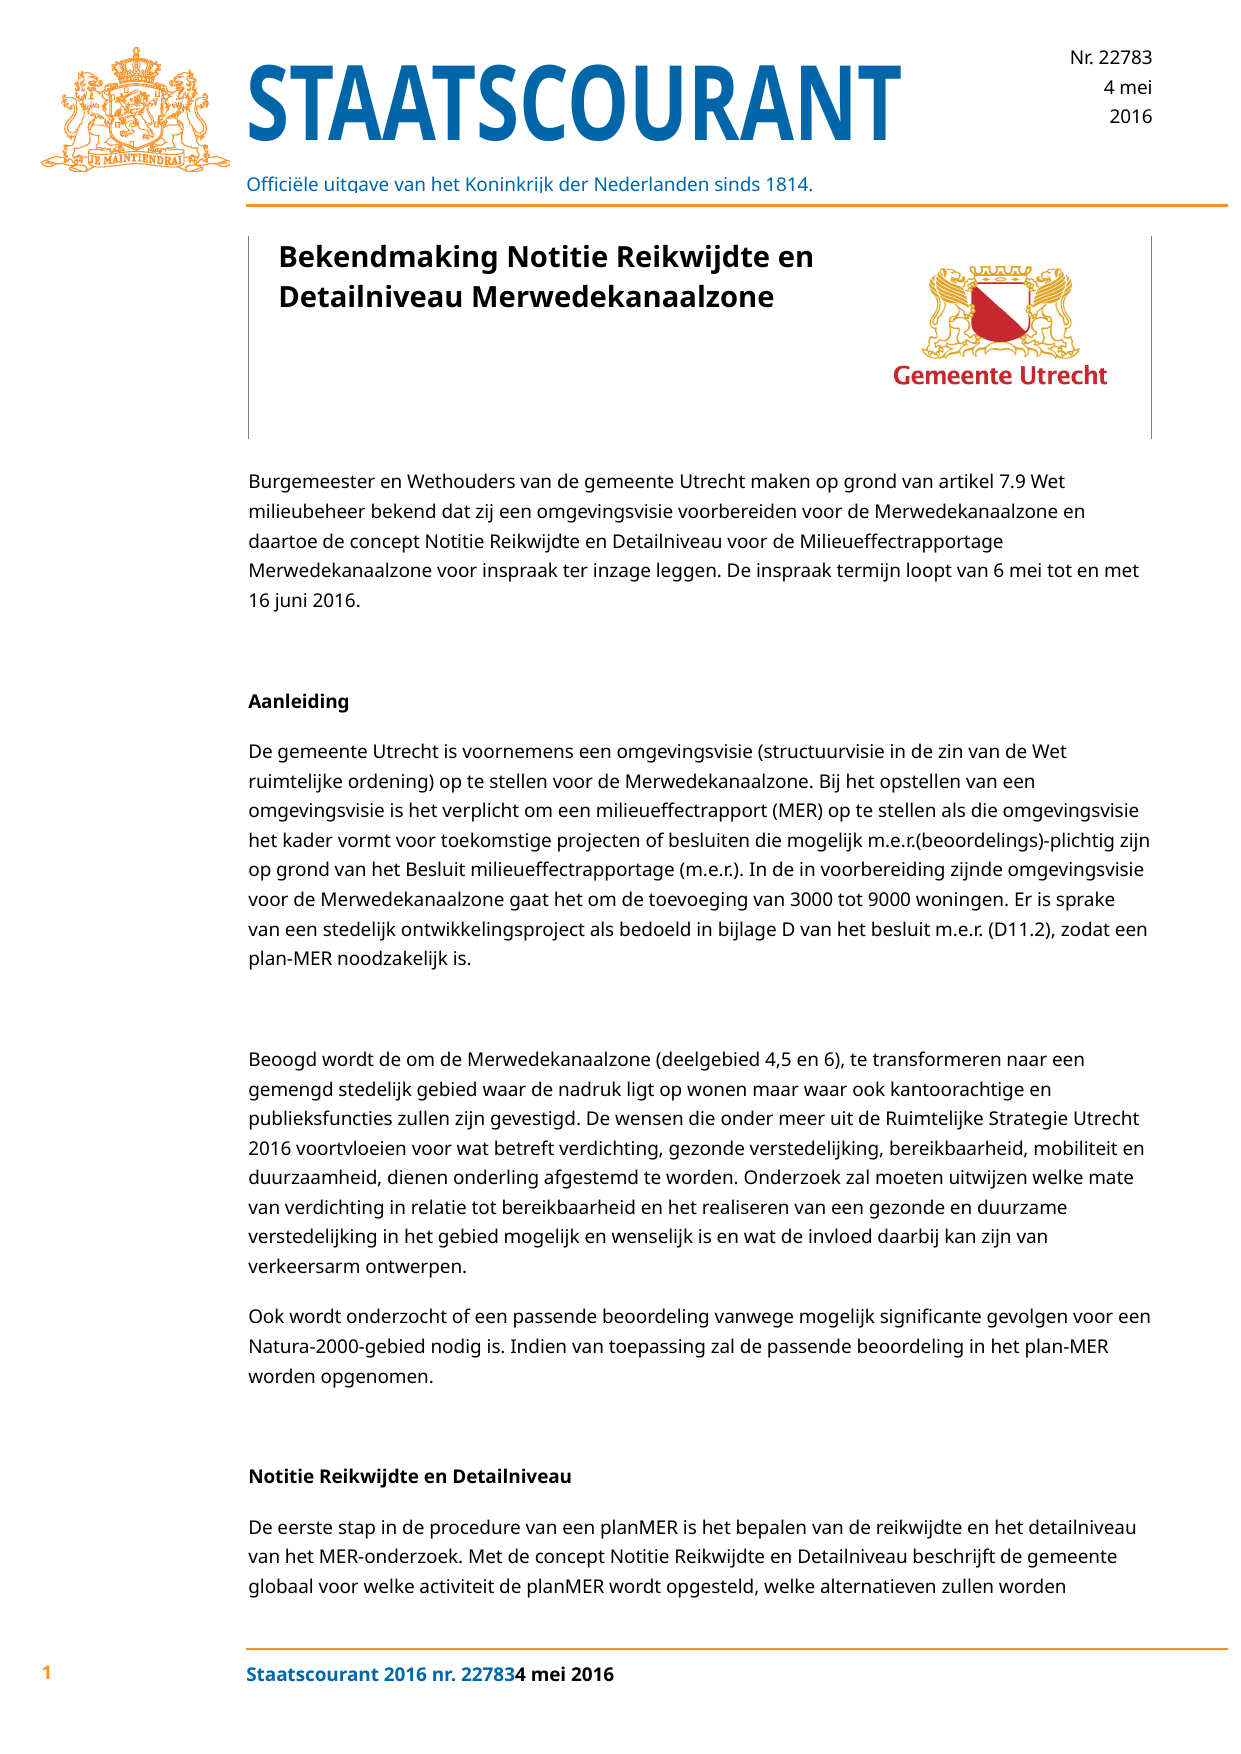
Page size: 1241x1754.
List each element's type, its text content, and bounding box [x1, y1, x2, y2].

text Ook wordt onderzocht of een passende beoordeling vanwege mogelijk significante gevolgen voor een Natura-2000-gebied nodig is. Indien van toepassing zal de passende beoordeling in het plan-MER worden opgenomen. [248, 1304, 1152, 1388]
table_header [850, 414, 1151, 439]
table_header [850, 236, 882, 413]
table_header [1119, 236, 1151, 413]
picture [41, 47, 231, 172]
text Beoogd wordt de om de Merwedekanaalzone (deelgebied 4,5 en 6), te transformeren naar een gemengd stedelijk gebied waar de nadruk ligt op wonen maar waar ook kantoorachtige en publieksfuncties zullen zijn gevestigd. De wensen die onder meer uit de Ruimtelijke Strategie Utrecht 2016 voortvloeien voor wat betreft verdichting, gezonde verstedelijking, bereikbaarheid, mobiliteit en duurzaamheid, dienen onderling afgestemd te worden. Onderzoek zal moeten uitwijzen welke mate van verdichting in relatie tot bereikbaarheid en het realiseren van een gezonde en duurzame verstedelijking in het gebied mogelijk en wenselijk is en wat de invloed daarbij kan zijn van verkeersarm ontwerpen. [248, 1046, 1152, 1279]
text De gemeente Utrecht is voornemens een omgevingsvisie (structuurvisie in de zin van de Wet ruimtelijke ordening) op te stellen voor de Merwedekanaalzone. Bij het opstellen van een omgevingsvisie is het verplicht om een milieueffectrapport (MER) op te stellen als die omgevingsvisie het kader vormt voor toekomstige projecten of besluiten die mogelijk m.e.r.(beoordelings)-plichtig zijn op grond van het Besluit milieueffectrapportage (m.e.r.). In de in voorbereiding zijnde omgevingsvisie voor de Merwedekanaalzone gaat het om de toevoeging van 3000 tot 9000 woningen. Er is sprake van een stedelijk ontwikkelingsproject als bedoeld in bijlage D van het besluit m.e.r. (D11.2), zodat een plan-MER noodzakelijk is. [248, 738, 1152, 971]
text Notitie Reikwijdte en Detailniveau [248, 1464, 1152, 1489]
text Aanleiding [248, 688, 1152, 713]
table_header Bekendmaking Notitie Reikwijdte en Detailniveau Merwedekanaalzone [249, 236, 850, 439]
text De eerste stap in de procedure van een planMER is het bepalen van de reikwijdte en het detailniveau van het MER-onderzoek. Met de concept Notitie Reikwijdte en Detailniveau beschrijft de gemeente globaal voor welke activiteit de planMER wordt opgesteld, welke alternatieven zullen worden [248, 1514, 1152, 1599]
picture [882, 236, 1119, 414]
text Burgemeester en Wethouders van de gemeente Utrecht maken op grond van artikel 7.9 Wet milieubeheer bekend dat zij een omgevingsvisie voorbereiden voor de Merwedekanaalzone en daartoe de concept Notitie Reikwijdte en Detailniveau voor de Milieueffectrapportage Merwedekanaalzone voor inspraak ter inzage leggen. De inspraak termijn loopt van 6 mei tot en met 16 juni 2016. [248, 469, 1152, 613]
